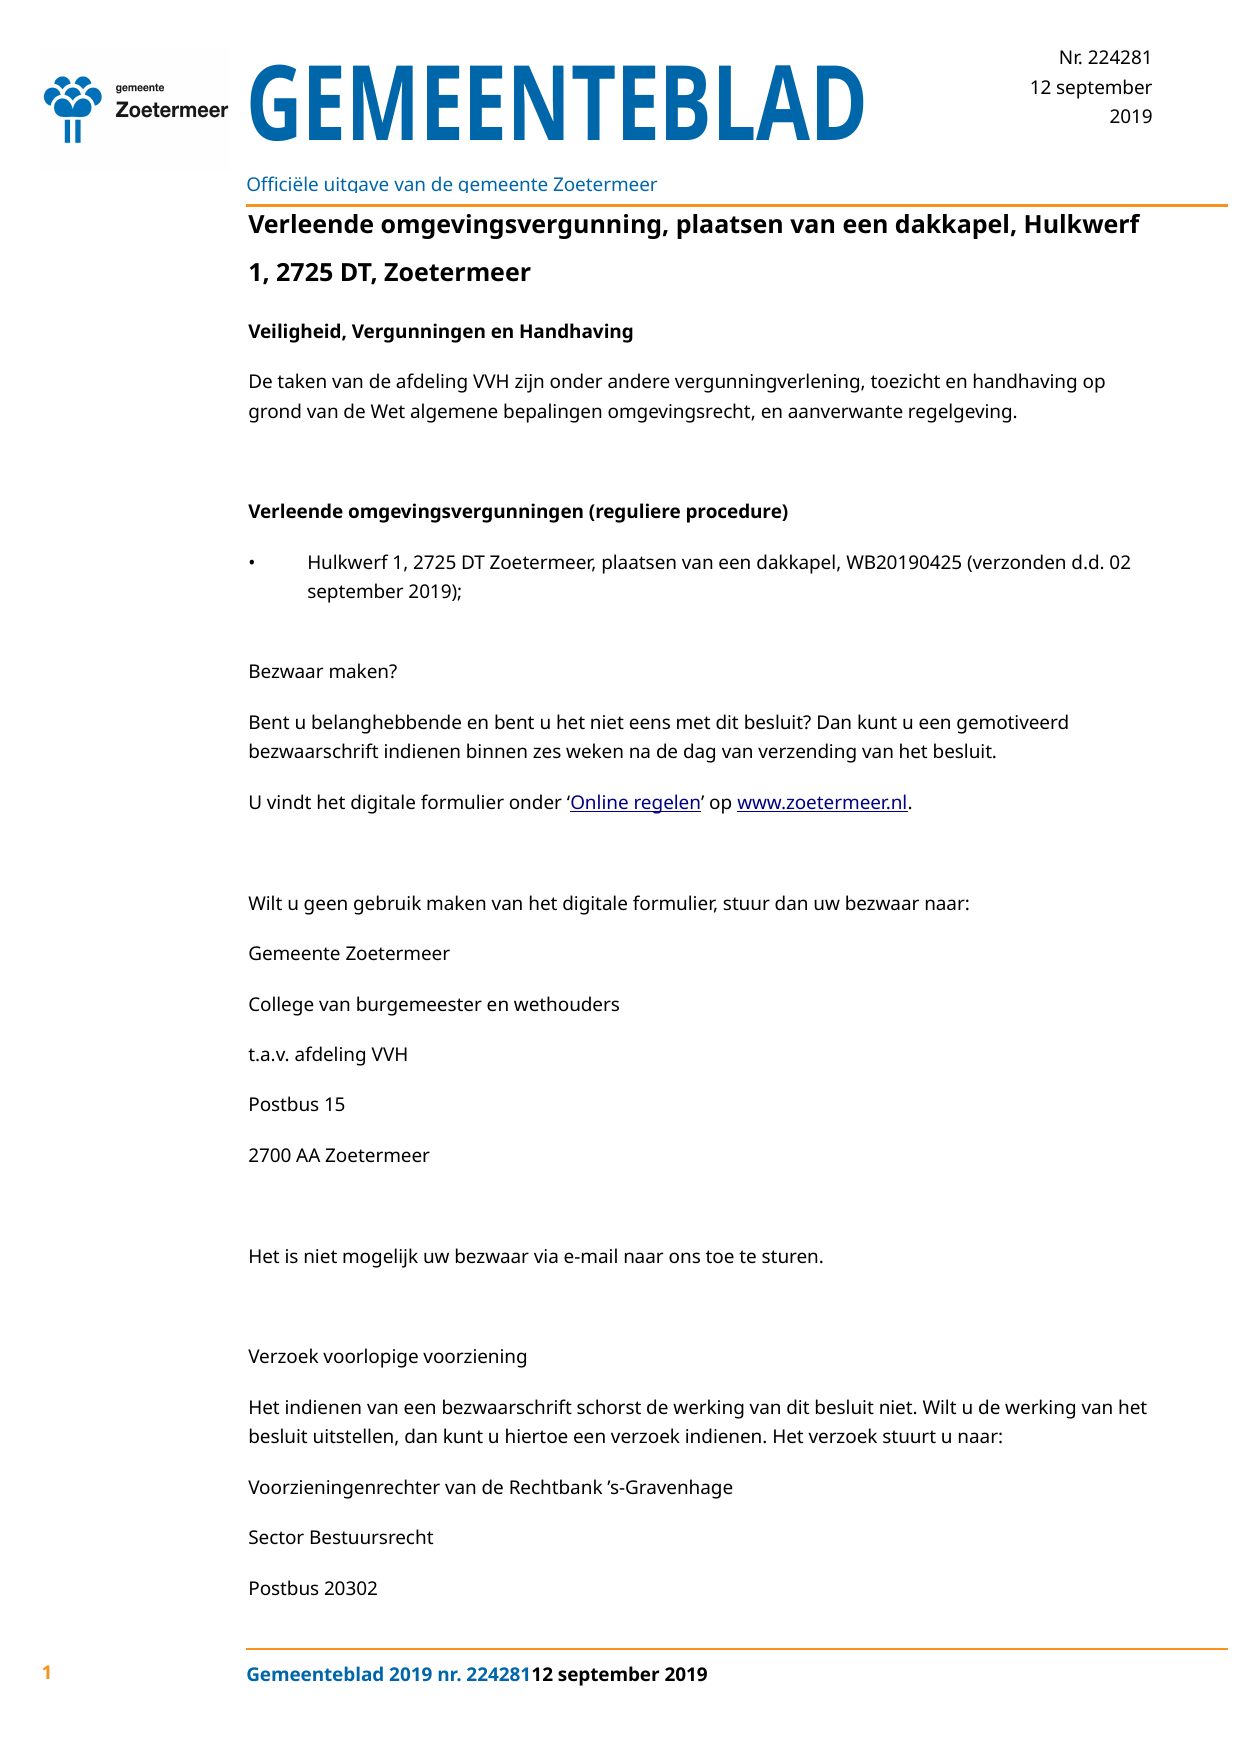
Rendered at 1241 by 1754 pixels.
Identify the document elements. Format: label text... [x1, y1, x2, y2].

text Bent u belanghebbende en bent u het niet eens met dit besluit? Dan kunt u een gemotiveerd bezwaarschrift indienen binnen zes weken na de dag van verzending van het besluit. [248, 709, 1152, 764]
text Wilt u geen gebruik maken van het digitale formulier, stuur dan uw bezwaar naar: [248, 890, 1152, 916]
text t.a.v. afdeling VVH [248, 1041, 1152, 1067]
text College van burgemeester en wethouders [248, 991, 1152, 1017]
text Verleende omgevingsvergunningen (reguliere procedure) [248, 499, 1152, 524]
text Postbus 15 [248, 1092, 1152, 1117]
text Postbus 20302 [248, 1575, 1152, 1601]
text Voorzieningenrechter van de Rechtbank ’s-Gravenhage [248, 1474, 1152, 1500]
list Hulkwerf 1, 2725 DT Zoetermeer, plaatsen van een dakkapel, WB20190425 (verzonden d.d. 02 september 2019); [248, 549, 1152, 604]
text Het is niet mogelijk uw bezwaar via e-mail naar ons toe te sturen. [248, 1243, 1152, 1269]
text Sector Bestuursrecht [248, 1524, 1152, 1550]
text U vindt het digitale formulier onder ‘Online regelen’ op www.zoetermeer.nl. [248, 789, 1152, 815]
text Veiligheid, Vergunningen en Handhaving [248, 318, 1152, 344]
text De taken van de afdeling VVH zijn onder andere vergunningverlening, toezicht en handhaving op grond van de Wet algemene bepalingen omgevingsrecht, en aanverwante regelgeving. [248, 368, 1152, 424]
text Verleende omgevingsvergunning, plaatsen van een dakkapel, Hulkwerf 1, 2725 DT, Zoetermeer [248, 207, 1152, 288]
picture [41, 47, 231, 172]
text Gemeente Zoetermeer [248, 940, 1152, 966]
text Verzoek voorlopige voorziening [248, 1344, 1152, 1369]
text Het indienen van een bezwaarschrift schorst de werking van dit besluit niet. Wilt u de werking van het besluit uitstellen, dan kunt u hiertoe een verzoek indienen. Het verzoek stuurt u naar: [248, 1394, 1152, 1449]
text Bezwaar maken? [248, 659, 1152, 684]
text 2700 AA Zoetermeer [248, 1142, 1152, 1168]
